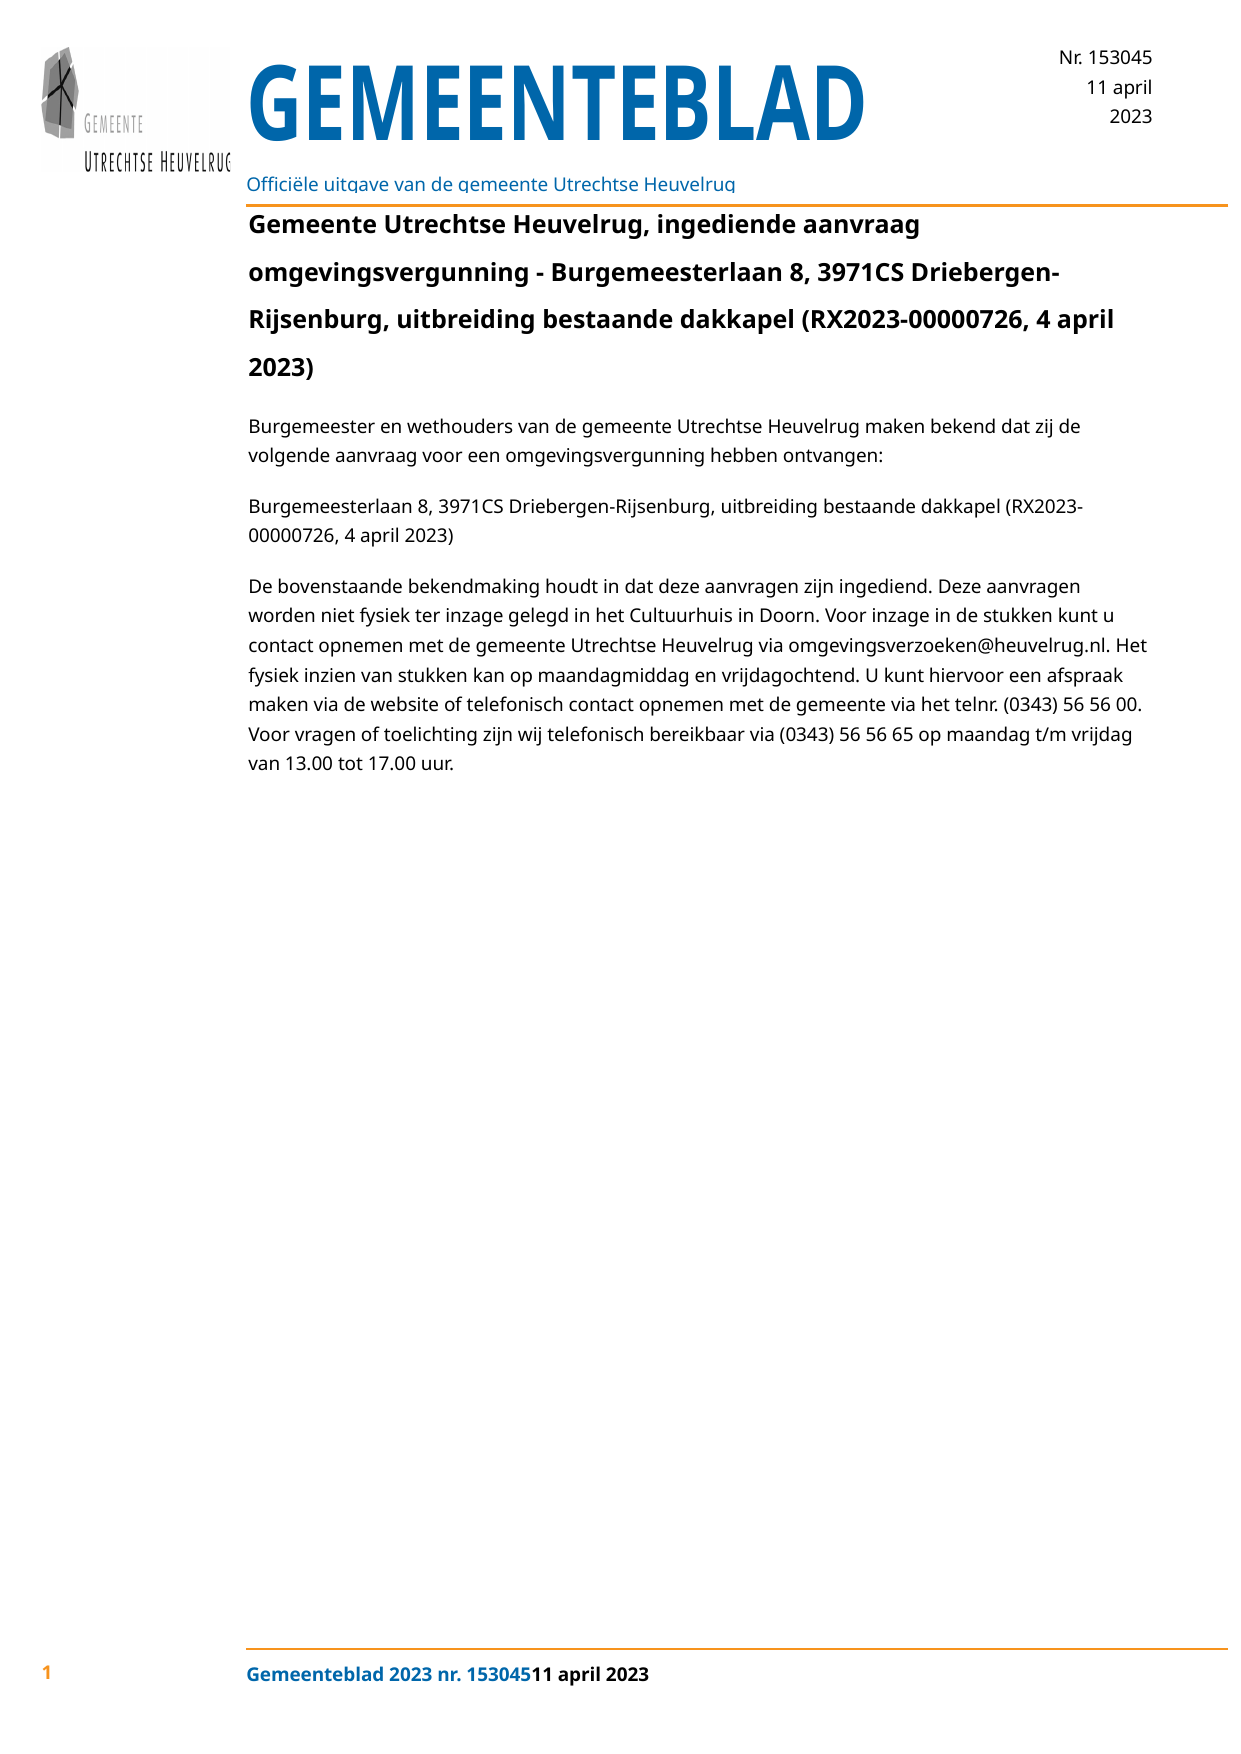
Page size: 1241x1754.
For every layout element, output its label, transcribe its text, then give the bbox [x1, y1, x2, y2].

text Burgemeesterlaan 8, 3971CS Driebergen-Rijsenburg, uitbreiding bestaande dakkapel (RX2023-00000726, 4 april 2023) [248, 493, 1152, 548]
picture [41, 47, 231, 172]
text Burgemeester en wethouders van de gemeente Utrechtse Heuvelrug maken bekend dat zij de volgende aanvraag voor een omgevingsvergunning hebben ontvangen: [248, 413, 1152, 468]
text Gemeente Utrechtse Heuvelrug, ingediende aanvraag omgevingsvergunning - Burgemeesterlaan 8, 3971CS Driebergen-Rijsenburg, uitbreiding bestaande dakkapel (RX2023-00000726, 4 april 2023) [248, 207, 1152, 384]
text De bovenstaande bekendmaking houdt in dat deze aanvragen zijn ingediend. Deze aanvragen worden niet fysiek ter inzage gelegd in het Cultuurhuis in Doorn. Voor inzage in de stukken kunt u contact opnemen met de gemeente Utrechtse Heuvelrug via omgevingsverzoeken@heuvelrug.nl. Het fysiek inzien van stukken kan op maandagmiddag en vrijdagochtend. U kunt hiervoor een afspraak maken via de website of telefonisch contact opnemen met de gemeente via het telnr. (0343) 56 56 00. Voor vragen of toelichting zijn wij telefonisch bereikbaar via (0343) 56 56 65 op maandag t/m vrijdag van 13.00 tot 17.00 uur. [248, 573, 1152, 776]
